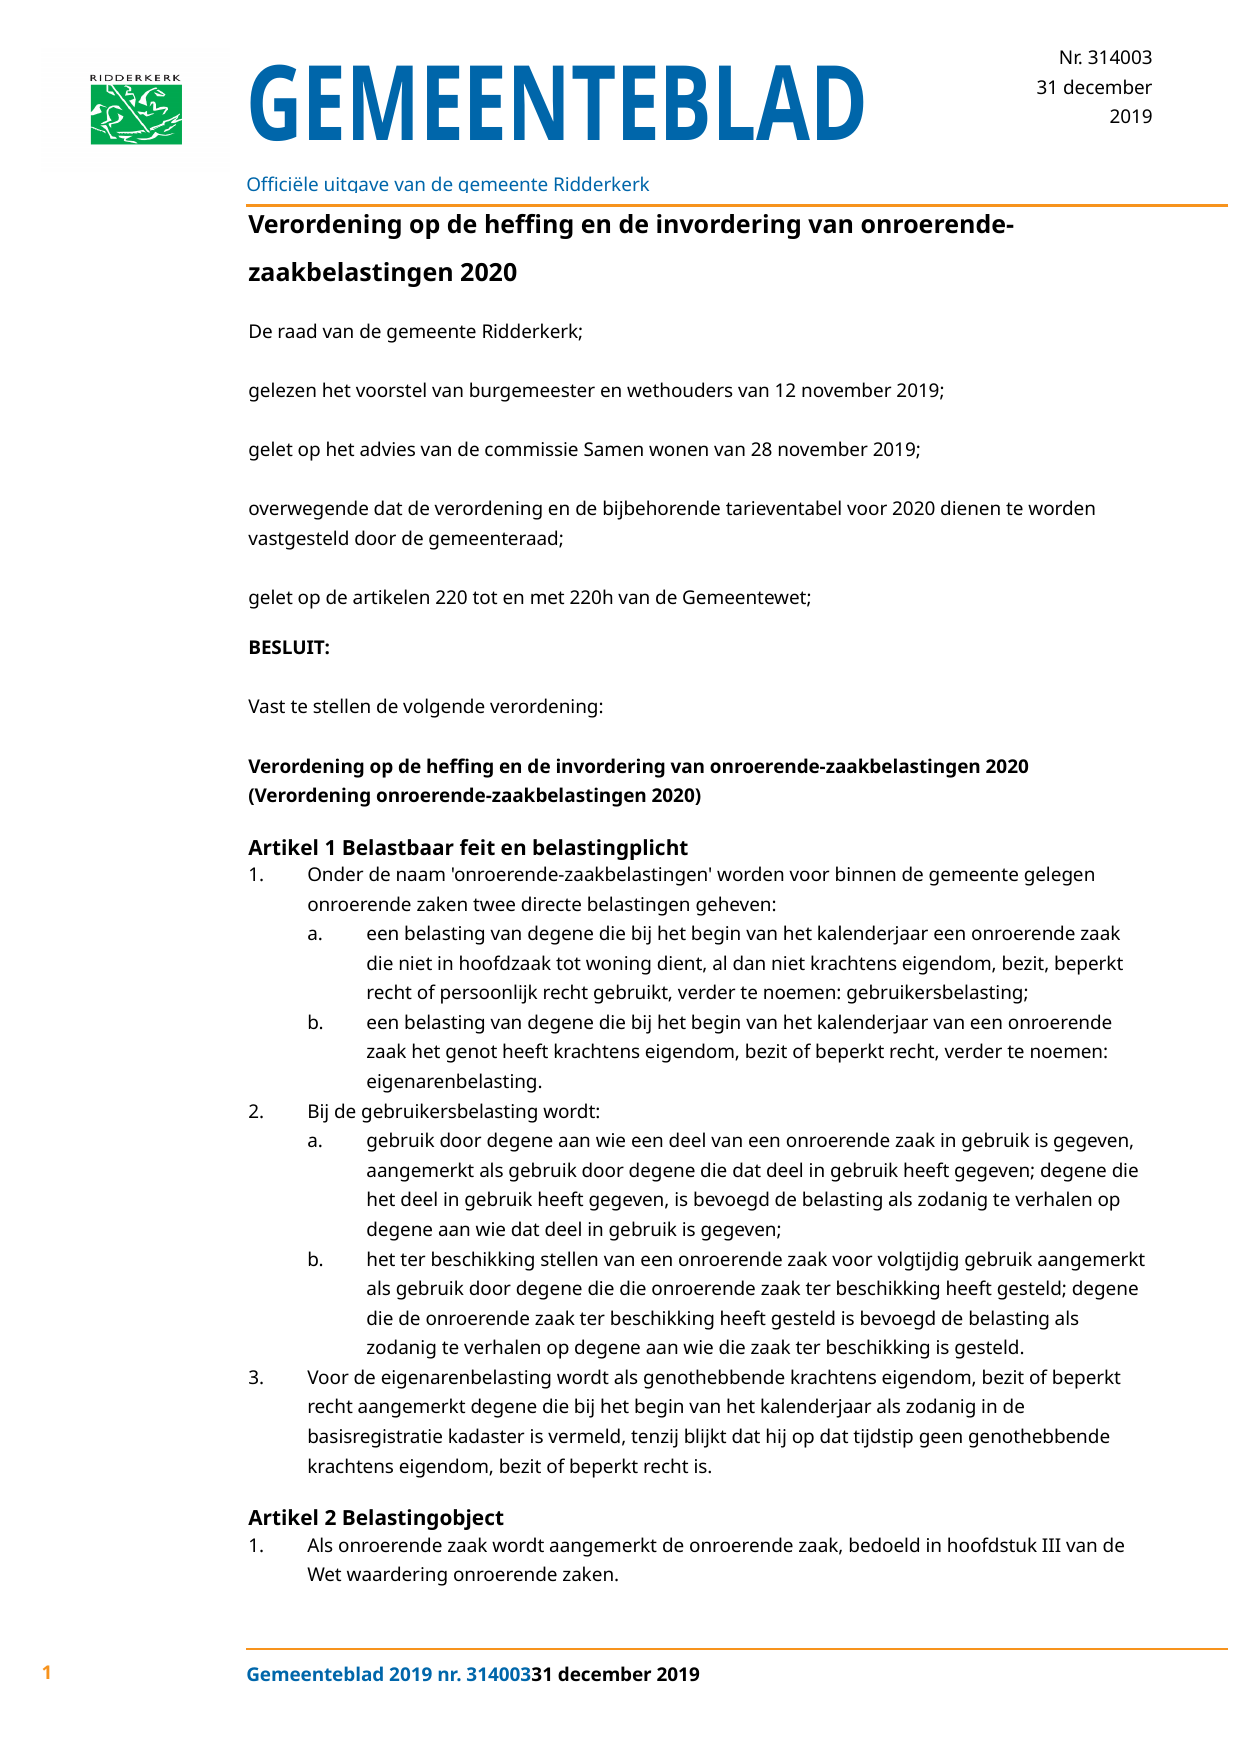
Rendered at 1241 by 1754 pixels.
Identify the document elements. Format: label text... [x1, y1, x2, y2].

list Voor de eigenarenbelasting wordt als genothebbende krachtens eigendom, bezit of beperkt recht aangemerkt degene die bij het begin van het kalenderjaar als zodanig in de basisregistratie kadaster is vermeld, tenzij blijkt dat hij op dat tijdstip geen genothebbende krachtens eigendom, bezit of beperkt recht is. [248, 1364, 1152, 1479]
text gelet op de artikelen 220 tot en met 220h van de Gemeentewet; [248, 584, 1152, 610]
text gelet op het advies van de commissie Samen wonen van 28 november 2019; [248, 436, 1152, 462]
text gelezen het voorstel van burgemeester en wethouders van 12 november 2019; [248, 377, 1152, 403]
list een belasting van degene die bij het begin van het kalenderjaar van een onroerende zaak het genot heeft krachtens eigendom, bezit of beperkt recht, verder te noemen: eigenarenbelasting. [307, 1009, 1152, 1094]
text overwegende dat de verordening en de bijbehorende tarieventabel voor 2020 dienen te worden vastgesteld door de gemeenteraad; [248, 495, 1152, 551]
text Vast te stellen de volgende verordening: [248, 694, 1152, 719]
text Verordening op de heffing en de invordering van onroerende-zaakbelastingen 2020 [248, 207, 1152, 288]
list Bij de gebruikersbelasting wordt: [248, 1098, 1152, 1124]
picture [41, 47, 231, 172]
text Artikel 2 Belastingobject [248, 1503, 1152, 1532]
list het ter beschikking stellen van een onroerende zaak voor volgtijdig gebruik aangemerkt als gebruik door degene die die onroerende zaak ter beschikking heeft gesteld; degene die de onroerende zaak ter beschikking heeft gesteld is bevoegd de belasting als zodanig te verhalen op degene aan wie die zaak ter beschikking is gesteld. [307, 1246, 1152, 1360]
text Verordening op de heffing en de invordering van onroerende-zaakbelastingen 2020 (Verordening onroerende-zaakbelastingen 2020) [248, 753, 1152, 808]
list Onder de naam 'onroerende-zaakbelastingen' worden voor binnen de gemeente gelegen onroerende zaken twee directe belastingen geheven: [248, 861, 1152, 917]
list gebruik door degene aan wie een deel van een onroerende zaak in gebruik is gegeven, aangemerkt als gebruik door degene die dat deel in gebruik heeft gegeven; degene die het deel in gebruik heeft gegeven, is bevoegd de belasting als zodanig te verhalen op degene aan wie dat deel in gebruik is gegeven; [307, 1127, 1152, 1242]
list een belasting van degene die bij het begin van het kalenderjaar een onroerende zaak die niet in hoofdzaak tot woning dient, al dan niet krachtens eigendom, bezit, beperkt recht of persoonlijk recht gebruikt, verder te noemen: gebruikersbelasting; [307, 920, 1152, 1005]
text BESLUIT: [248, 634, 1152, 660]
list Als onroerende zaak wordt aangemerkt de onroerende zaak, bedoeld in hoofdstuk III van de Wet waardering onroerende zaken. [248, 1532, 1152, 1587]
text Artikel 1 Belastbaar feit en belastingplicht [248, 833, 1152, 861]
text De raad van de gemeente Ridderkerk; [248, 318, 1152, 344]
